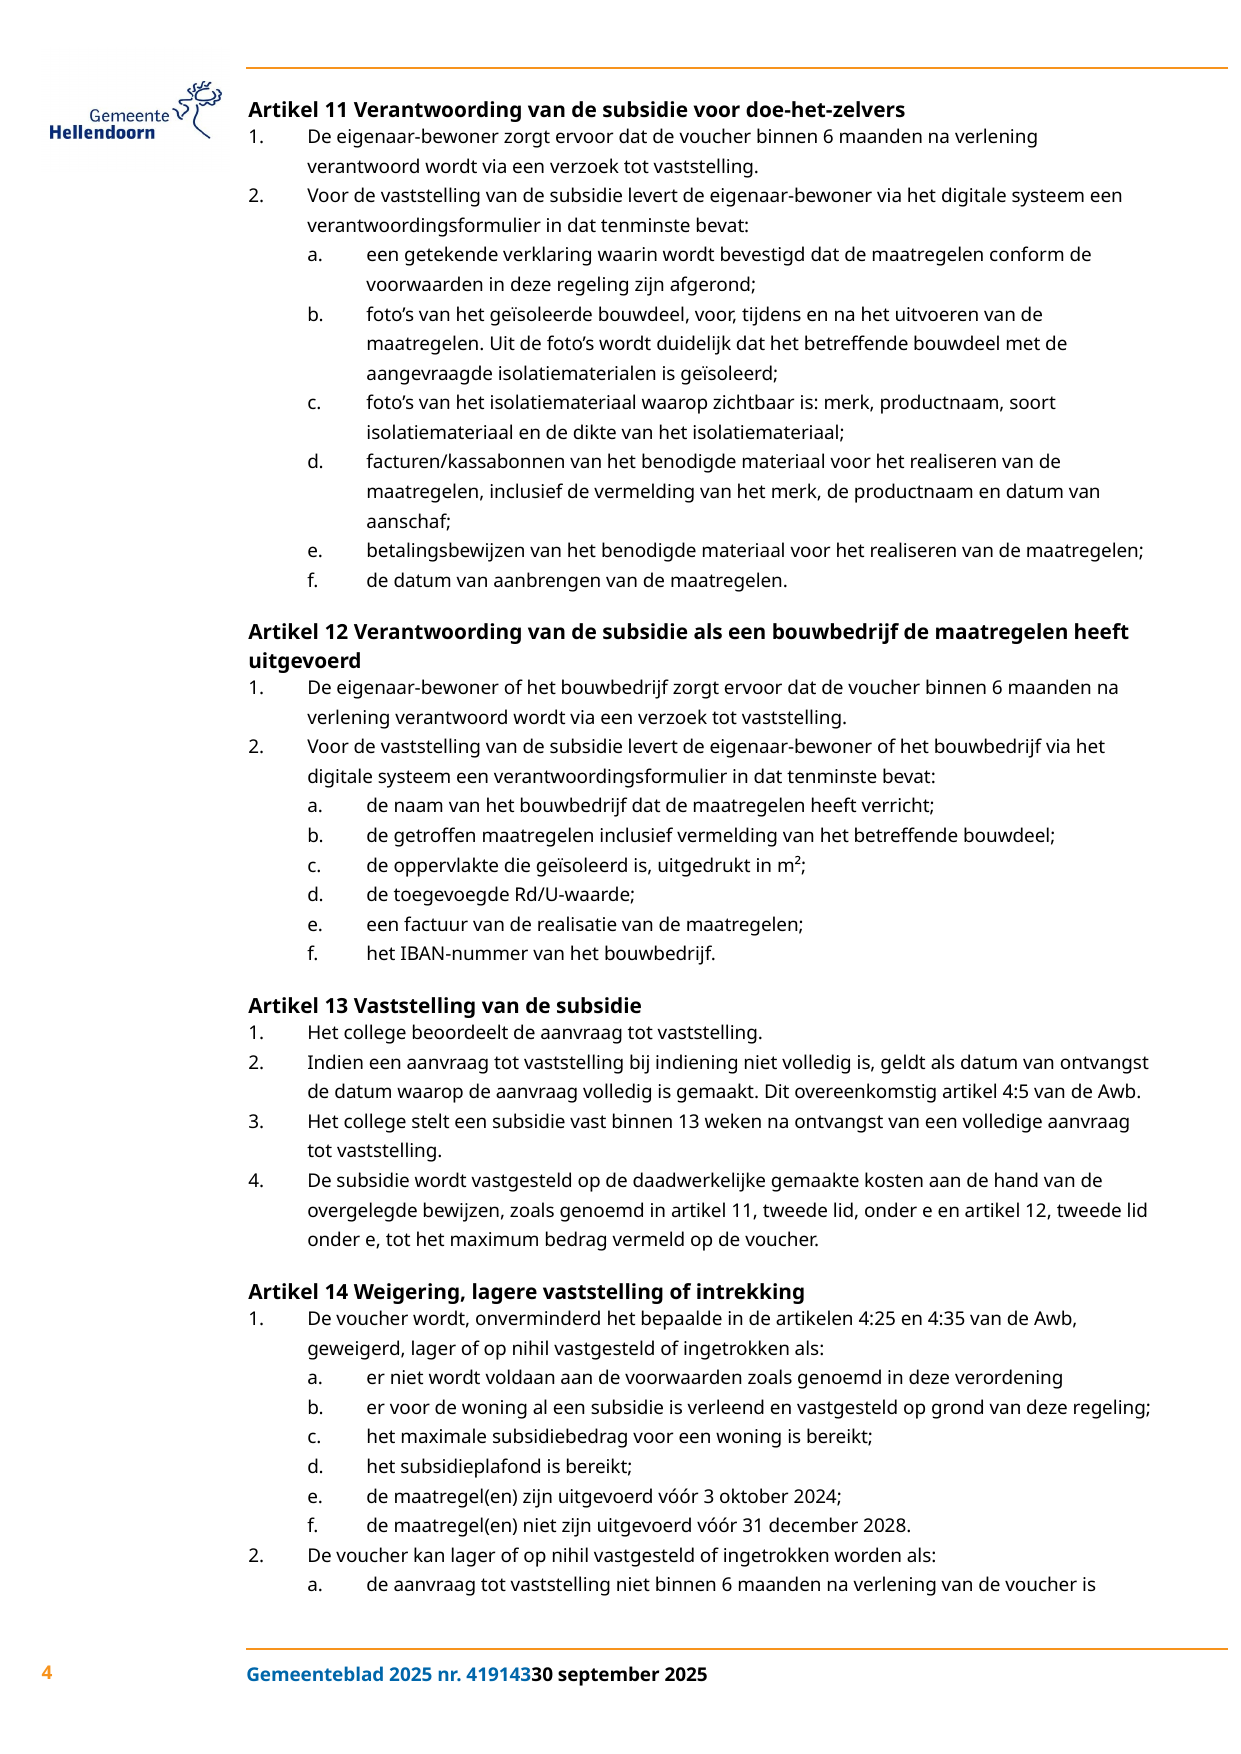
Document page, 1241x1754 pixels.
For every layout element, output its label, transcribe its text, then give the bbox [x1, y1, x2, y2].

list de oppervlakte die geïsoleerd is, uitgedrukt in m²; [307, 852, 1152, 877]
list er niet wordt voldaan aan de voorwaarden zoals genoemd in deze verordening [307, 1364, 1152, 1390]
list de getroffen maatregelen inclusief vermelding van het betreffende bouwdeel; [307, 822, 1152, 848]
list foto’s van het isolatiemateriaal waarop zichtbaar is: merk, productnaam, soort isolatiemateriaal en de dikte van het isolatiemateriaal; [307, 389, 1152, 445]
list De subsidie wordt vastgesteld op de daadwerkelijke gemaakte kosten aan de hand van de overgelegde bewijzen, zoals genoemd in artikel 11, tweede lid, onder e en artikel 12, tweede lid onder e, tot het maximum bedrag vermeld op de voucher. [248, 1167, 1152, 1252]
list de naam van het bouwbedrijf dat de maatregelen heeft verricht; [307, 793, 1152, 818]
list De eigenaar-bewoner zorgt ervoor dat de voucher binnen 6 maanden na verlening verantwoord wordt via een verzoek tot vaststelling. [248, 123, 1152, 178]
list de maatregel(en) niet zijn uitgevoerd vóór 31 december 2028. [307, 1512, 1152, 1538]
list De eigenaar-bewoner of het bouwbedrijf zorgt ervoor dat de voucher binnen 6 maanden na verlening verantwoord wordt via een verzoek tot vaststelling. [248, 674, 1152, 729]
list het subsidieplafond is bereikt; [307, 1453, 1152, 1479]
list De voucher wordt, onverminderd het bepaalde in de artikelen 4:25 en 4:35 van de Awb, geweigerd, lager of op nihil vastgesteld of ingetrokken als: [248, 1305, 1152, 1361]
list De voucher kan lager of op nihil vastgesteld of ingetrokken worden als: [248, 1542, 1152, 1568]
list het IBAN-nummer van het bouwbedrijf. [307, 941, 1152, 966]
list de datum van aanbrengen van de maatregelen. [307, 567, 1152, 593]
list facturen/kassabonnen van het benodigde materiaal voor het realiseren van de maatregelen, inclusief de vermelding van het merk, de productnaam en datum van aanschaf; [307, 449, 1152, 533]
text Artikel 14 Weigering, lagere vaststelling of intrekking [248, 1277, 1152, 1305]
list een factuur van de realisatie van de maatregelen; [307, 911, 1152, 937]
text Artikel 12 Verantwoording van de subsidie als een bouwbedrijf de maatregelen heeft uitgevoerd [248, 617, 1152, 674]
list Indien een aanvraag tot vaststelling bij indiening niet volledig is, geldt als datum van ontvangst de datum waarop de aanvraag volledig is gemaakt. Dit overeenkomstig artikel 4:5 van de Awb. [248, 1049, 1152, 1104]
list foto’s van het geïsoleerde bouwdeel, voor, tijdens en na het uitvoeren van de maatregelen. Uit de foto’s wordt duidelijk dat het betreffende bouwdeel met de aangevraagde isolatiematerialen is geïsoleerd; [307, 301, 1152, 386]
list het maximale subsidiebedrag voor een woning is bereikt; [307, 1424, 1152, 1449]
list Voor de vaststelling van de subsidie levert de eigenaar-bewoner of het bouwbedrijf via het digitale systeem een verantwoordingsformulier in dat tenminste bevat: [248, 733, 1152, 789]
list de aanvraag tot vaststelling niet binnen 6 maanden na verlening van de voucher is [307, 1572, 1152, 1597]
list er voor de woning al een subsidie is verleend en vastgesteld op grond van deze regeling; [307, 1394, 1152, 1420]
list Het college beoordeelt de aanvraag tot vaststelling. [248, 1019, 1152, 1045]
list Voor de vaststelling van de subsidie levert de eigenaar-bewoner via het digitale systeem een verantwoordingsformulier in dat tenminste bevat: [248, 182, 1152, 238]
list de toegevoegde Rd/U-waarde; [307, 881, 1152, 907]
picture [41, 47, 231, 172]
list de maatregel(en) zijn uitgevoerd vóór 3 oktober 2024; [307, 1483, 1152, 1508]
list betalingsbewijzen van het benodigde materiaal voor het realiseren van de maatregelen; [307, 537, 1152, 563]
list een getekende verklaring waarin wordt bevestigd dat de maatregelen conform de voorwaarden in deze regeling zijn afgerond; [307, 242, 1152, 297]
text Artikel 11 Verantwoording van de subsidie voor doe-het-zelvers [248, 95, 1152, 123]
text Artikel 13 Vaststelling van de subsidie [248, 991, 1152, 1019]
list Het college stelt een subsidie vast binnen 13 weken na ontvangst van een volledige aanvraag tot vaststelling. [248, 1108, 1152, 1163]
